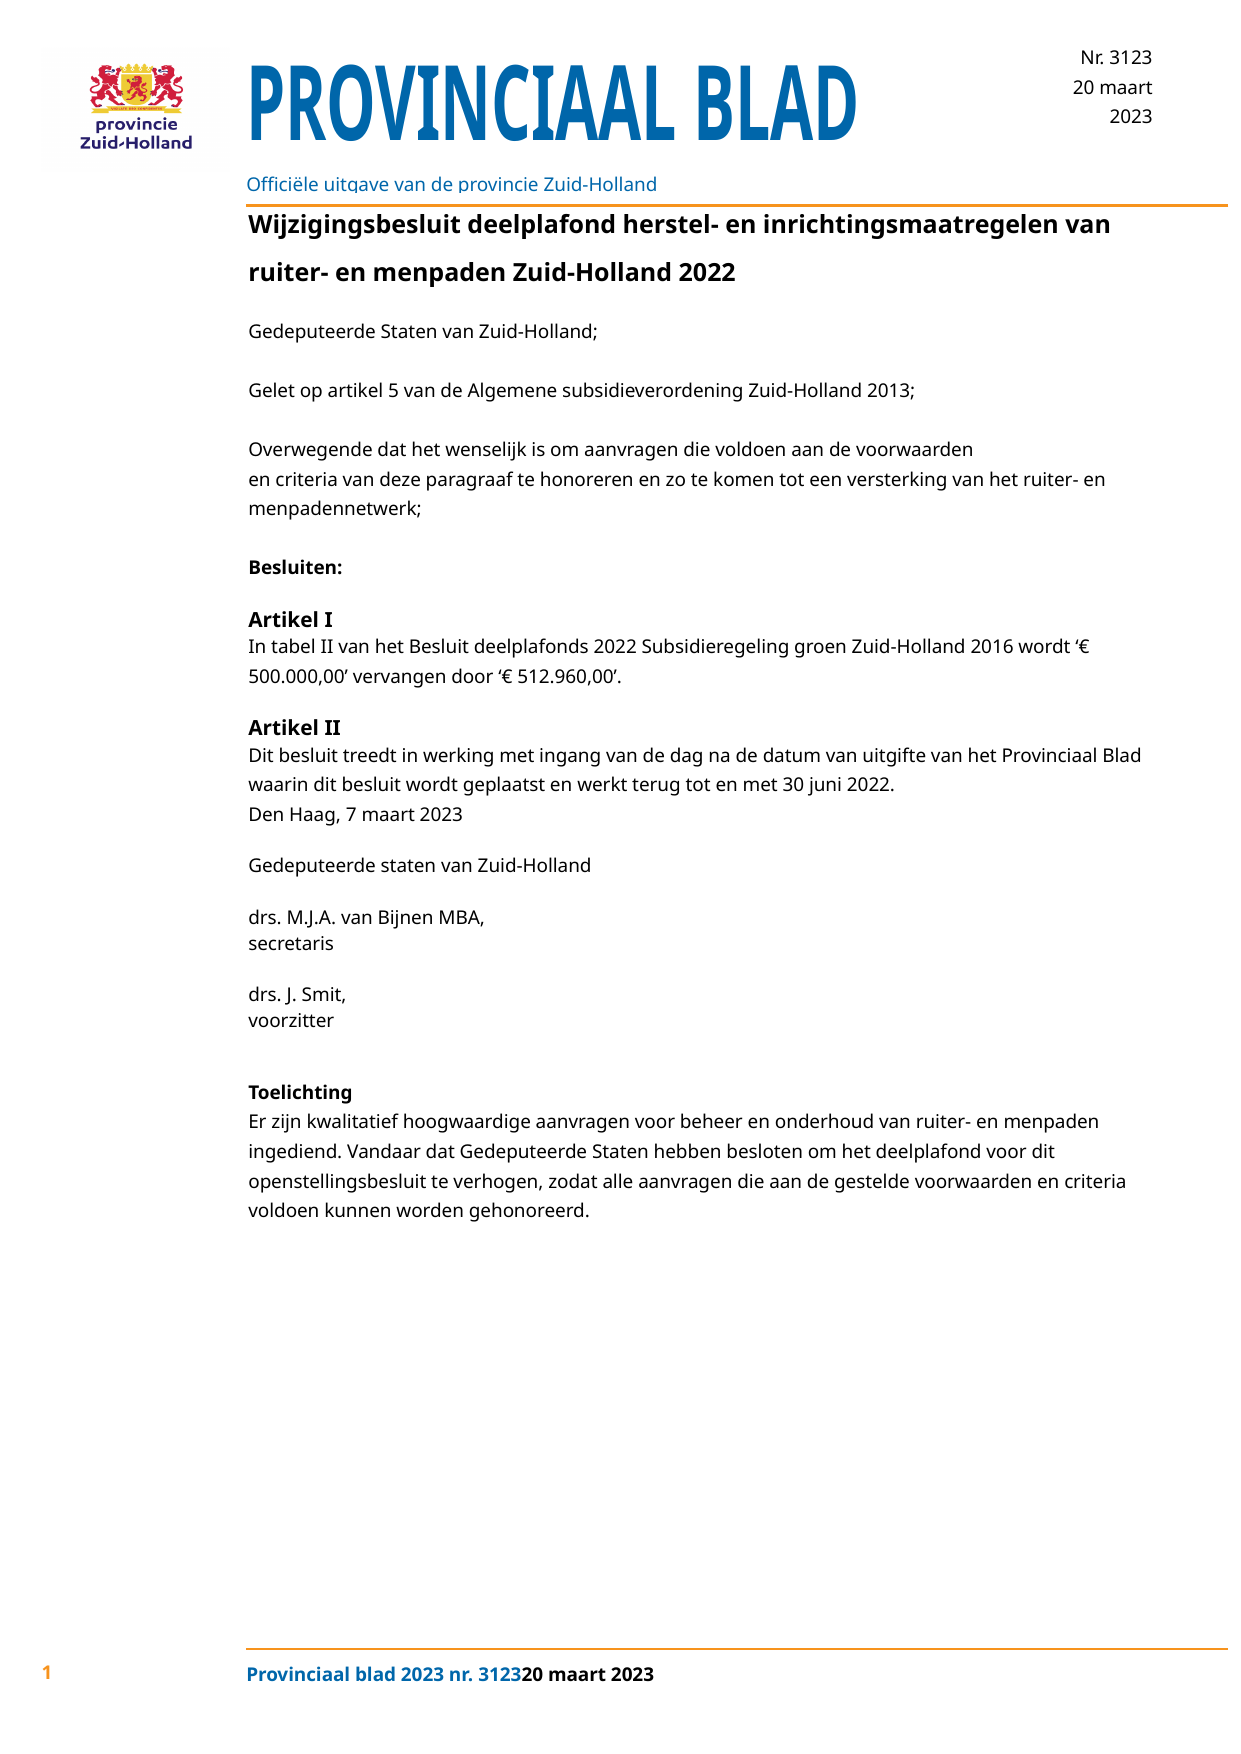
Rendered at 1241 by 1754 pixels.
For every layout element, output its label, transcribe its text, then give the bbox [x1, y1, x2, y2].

picture [41, 47, 231, 172]
text drs. M.J.A. van Bijnen MBA, [248, 904, 1152, 930]
text Overwegende dat het wenselijk is om aanvragen die voldoen aan de voorwaarden [248, 436, 1152, 462]
text Den Haag, 7 maart 2023 [248, 801, 1152, 827]
text en criteria van deze paragraaf te honoreren en zo te komen tot een versterking van het ruiter- en menpadennetwerk; [248, 466, 1152, 521]
text secretaris [248, 930, 1152, 955]
text Gedeputeerde Staten van Zuid-Holland; [248, 318, 1152, 344]
text Besluiten: [248, 554, 1152, 580]
text voorzitter [248, 1007, 1152, 1033]
text drs. J. Smit, [248, 981, 1152, 1007]
text Artikel II [248, 713, 1152, 742]
text Wijzigingsbesluit deelplafond herstel- en inrichtingsmaatregelen van ruiter- en menpaden Zuid-Holland 2022 [248, 207, 1152, 288]
text Gelet op artikel 5 van de Algemene subsidieverordening Zuid-Holland 2013; [248, 377, 1152, 403]
text Dit besluit treedt in werking met ingang van de dag na de datum van uitgifte van het Provinciaal Blad waarin dit besluit wordt geplaatst en werkt terug tot en met 30 juni 2022. [248, 742, 1152, 797]
text Gedeputeerde staten van Zuid-Holland [248, 852, 1152, 878]
text In tabel II van het Besluit deelplafonds 2022 Subsidieregeling groen Zuid-Holland 2016 wordt ‘€ 500.000,00’ vervangen door ‘€ 512.960,00’. [248, 633, 1152, 689]
text Artikel I [248, 605, 1152, 633]
text Toelichting [248, 1079, 1152, 1105]
text Er zijn kwalitatief hoogwaardige aanvragen voor beheer en onderhoud van ruiter- en menpaden ingediend. Vandaar dat Gedeputeerde Staten hebben besloten om het deelplafond voor dit openstellingsbesluit te verhogen, zodat alle aanvragen die aan de gestelde voorwaarden en criteria voldoen kunnen worden gehonoreerd. [248, 1109, 1152, 1223]
